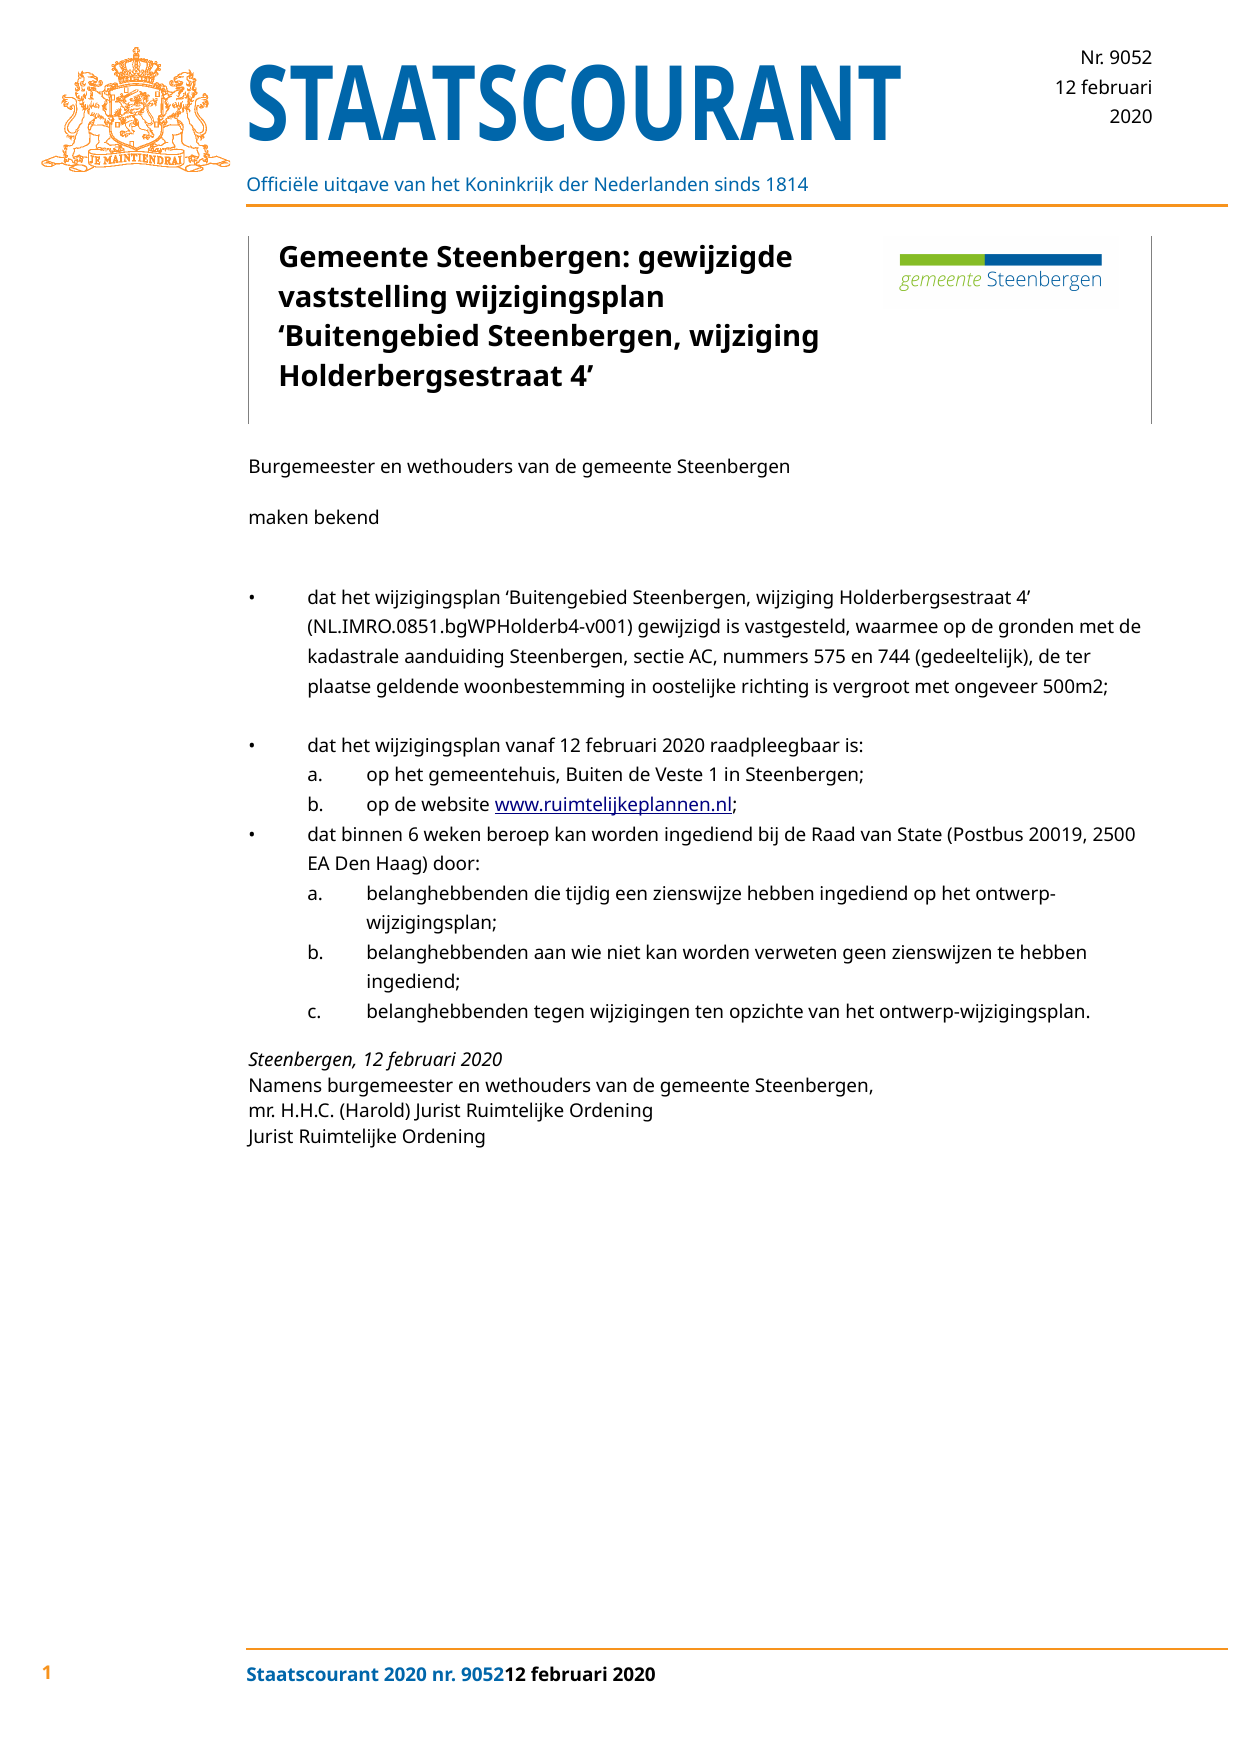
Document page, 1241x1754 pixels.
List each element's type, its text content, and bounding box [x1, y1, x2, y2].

text mr. H.H.C. (Harold) Jurist Ruimtelijke Ordening [248, 1097, 1152, 1123]
picture [882, 236, 1119, 309]
table_header [850, 236, 1151, 424]
picture [41, 47, 231, 172]
list belanghebbenden die tijdig een zienswijze hebben ingediend op het ontwerp-wijzigingsplan; [307, 880, 1152, 935]
text Jurist Ruimtelijke Ordening [248, 1123, 1152, 1149]
list op de website www.ruimtelijkeplannen.nl; [307, 791, 1152, 817]
list dat het wijzigingsplan ‘Buitengebied Steenbergen, wijziging Holderbergsestraat 4’ (NL.IMRO.0851.bgWPHolderb4-v001) gewijzigd is vastgesteld, waarmee op de gronden met de kadastrale aanduiding Steenbergen, sectie AC, nummers 575 en 744 (gedeeltelijk), de ter plaatse geldende woonbestemming in oostelijke richting is vergroot met ongeveer 500m2; [248, 584, 1152, 698]
text Steenbergen, 12 februari 2020 [248, 1046, 1152, 1072]
text maken bekend [248, 504, 1152, 530]
list belanghebbenden aan wie niet kan worden verweten geen zienswijzen te hebben ingediend; [307, 939, 1152, 994]
list belanghebbenden tegen wijzigingen ten opzichte van het ontwerp-wijzigingsplan. [307, 998, 1152, 1024]
text Burgemeester en wethouders van de gemeente Steenbergen [248, 454, 1152, 479]
list op het gemeentehuis, Buiten de Veste 1 in Steenbergen; [307, 762, 1152, 787]
list dat binnen 6 weken beroep kan worden ingediend bij de Raad van State (Postbus 20019, 2500 EA Den Haag) door: [248, 821, 1152, 876]
list dat het wijzigingsplan vanaf 12 februari 2020 raadpleegbaar is: [248, 732, 1152, 758]
text Namens burgemeester en wethouders van de gemeente Steenbergen, [248, 1072, 1152, 1097]
table_header Gemeente Steenbergen: gewijzigde vaststelling wijzigingsplan ‘Buitengebied Steenbergen, wijziging Holderbergsestraat 4’ [249, 236, 850, 424]
